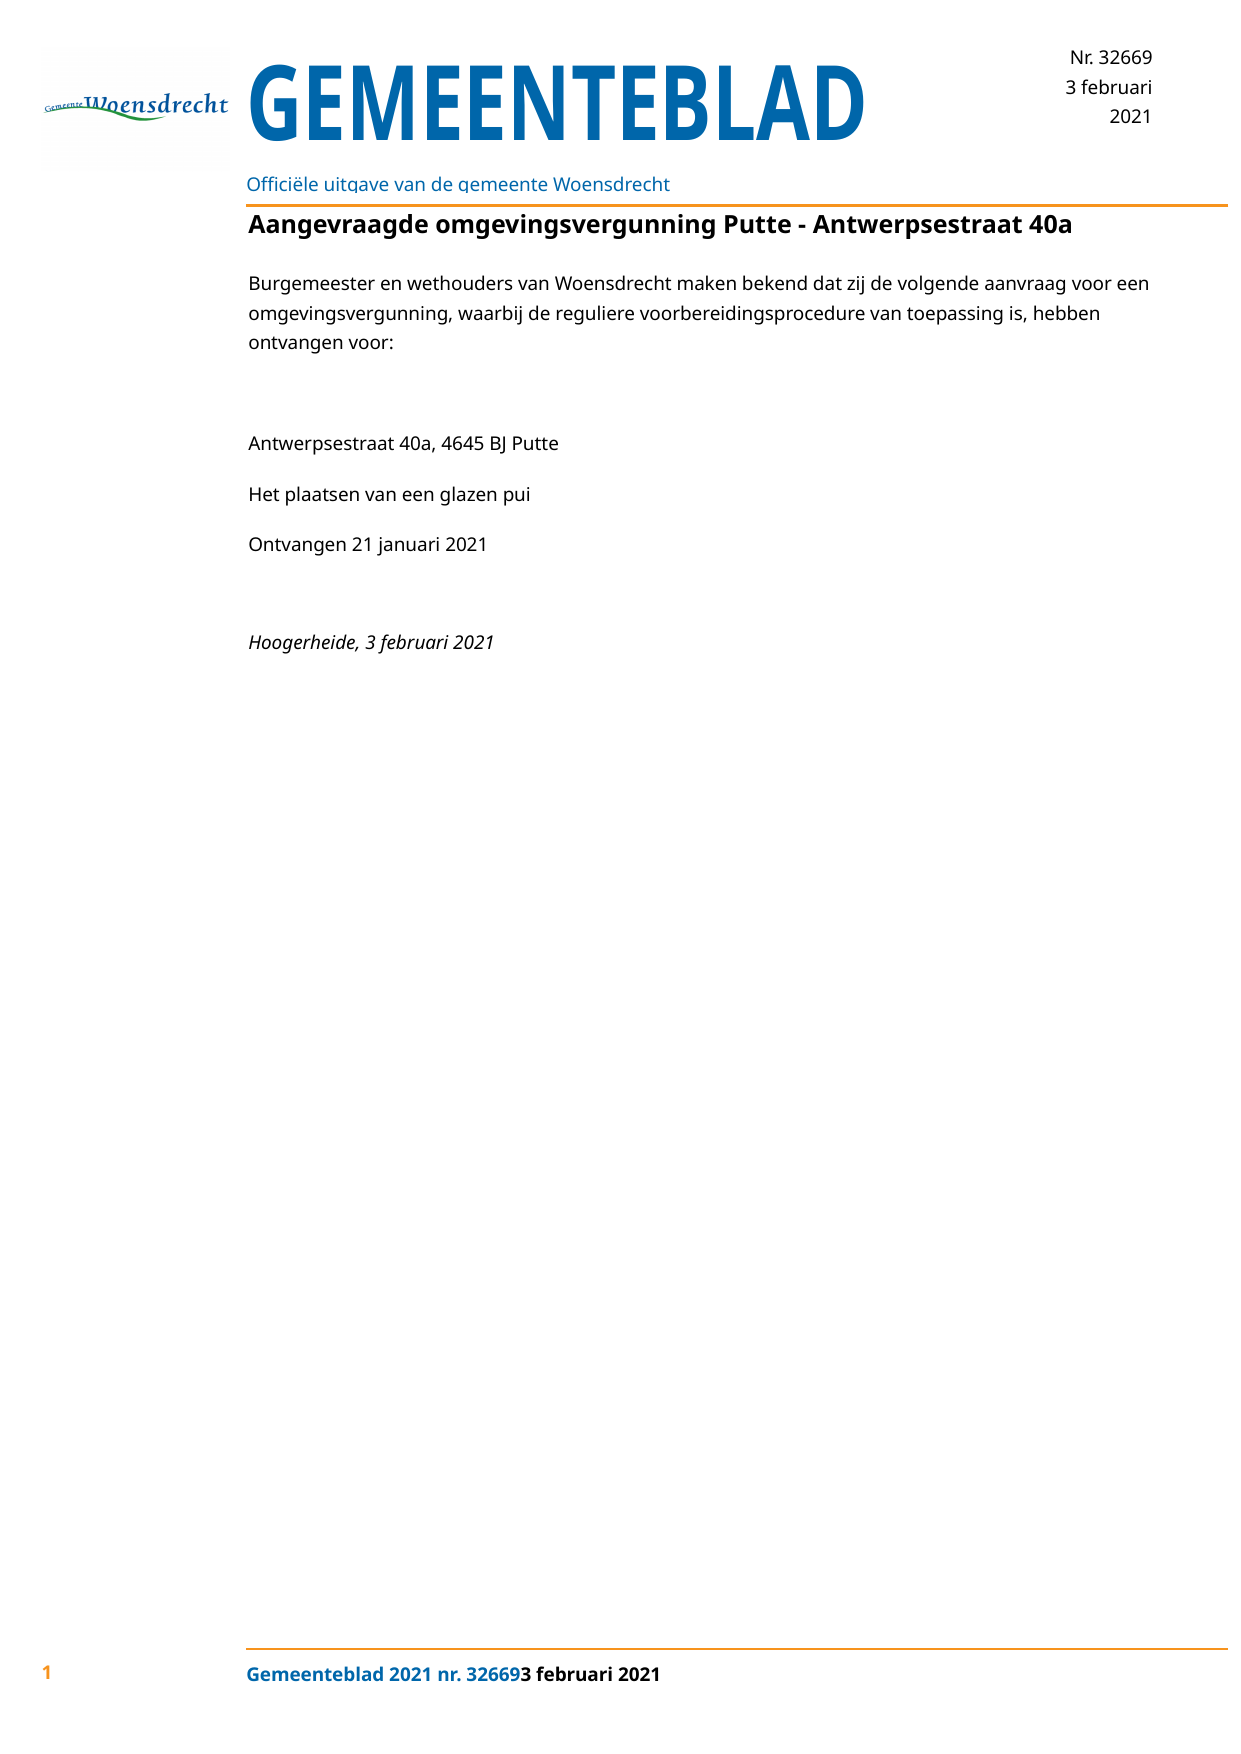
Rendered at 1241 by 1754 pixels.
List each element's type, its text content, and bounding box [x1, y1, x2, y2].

text Het plaatsen van een glazen pui [248, 481, 1152, 506]
text Hoogerheide, 3 februari 2021 [248, 629, 1152, 655]
text Ontvangen 21 januari 2021 [248, 531, 1152, 557]
text Burgemeester en wethouders van Woensdrecht maken bekend dat zij de volgende aanvraag voor een omgevingsvergunning, waarbij de reguliere voorbereidingsprocedure van toepassing is, hebben ontvangen voor: [248, 270, 1152, 355]
text Antwerpsestraat 40a, 4645 BJ Putte [248, 430, 1152, 456]
picture [41, 47, 231, 172]
text Aangevraagde omgevingsvergunning Putte - Antwerpsestraat 40a [248, 207, 1152, 241]
